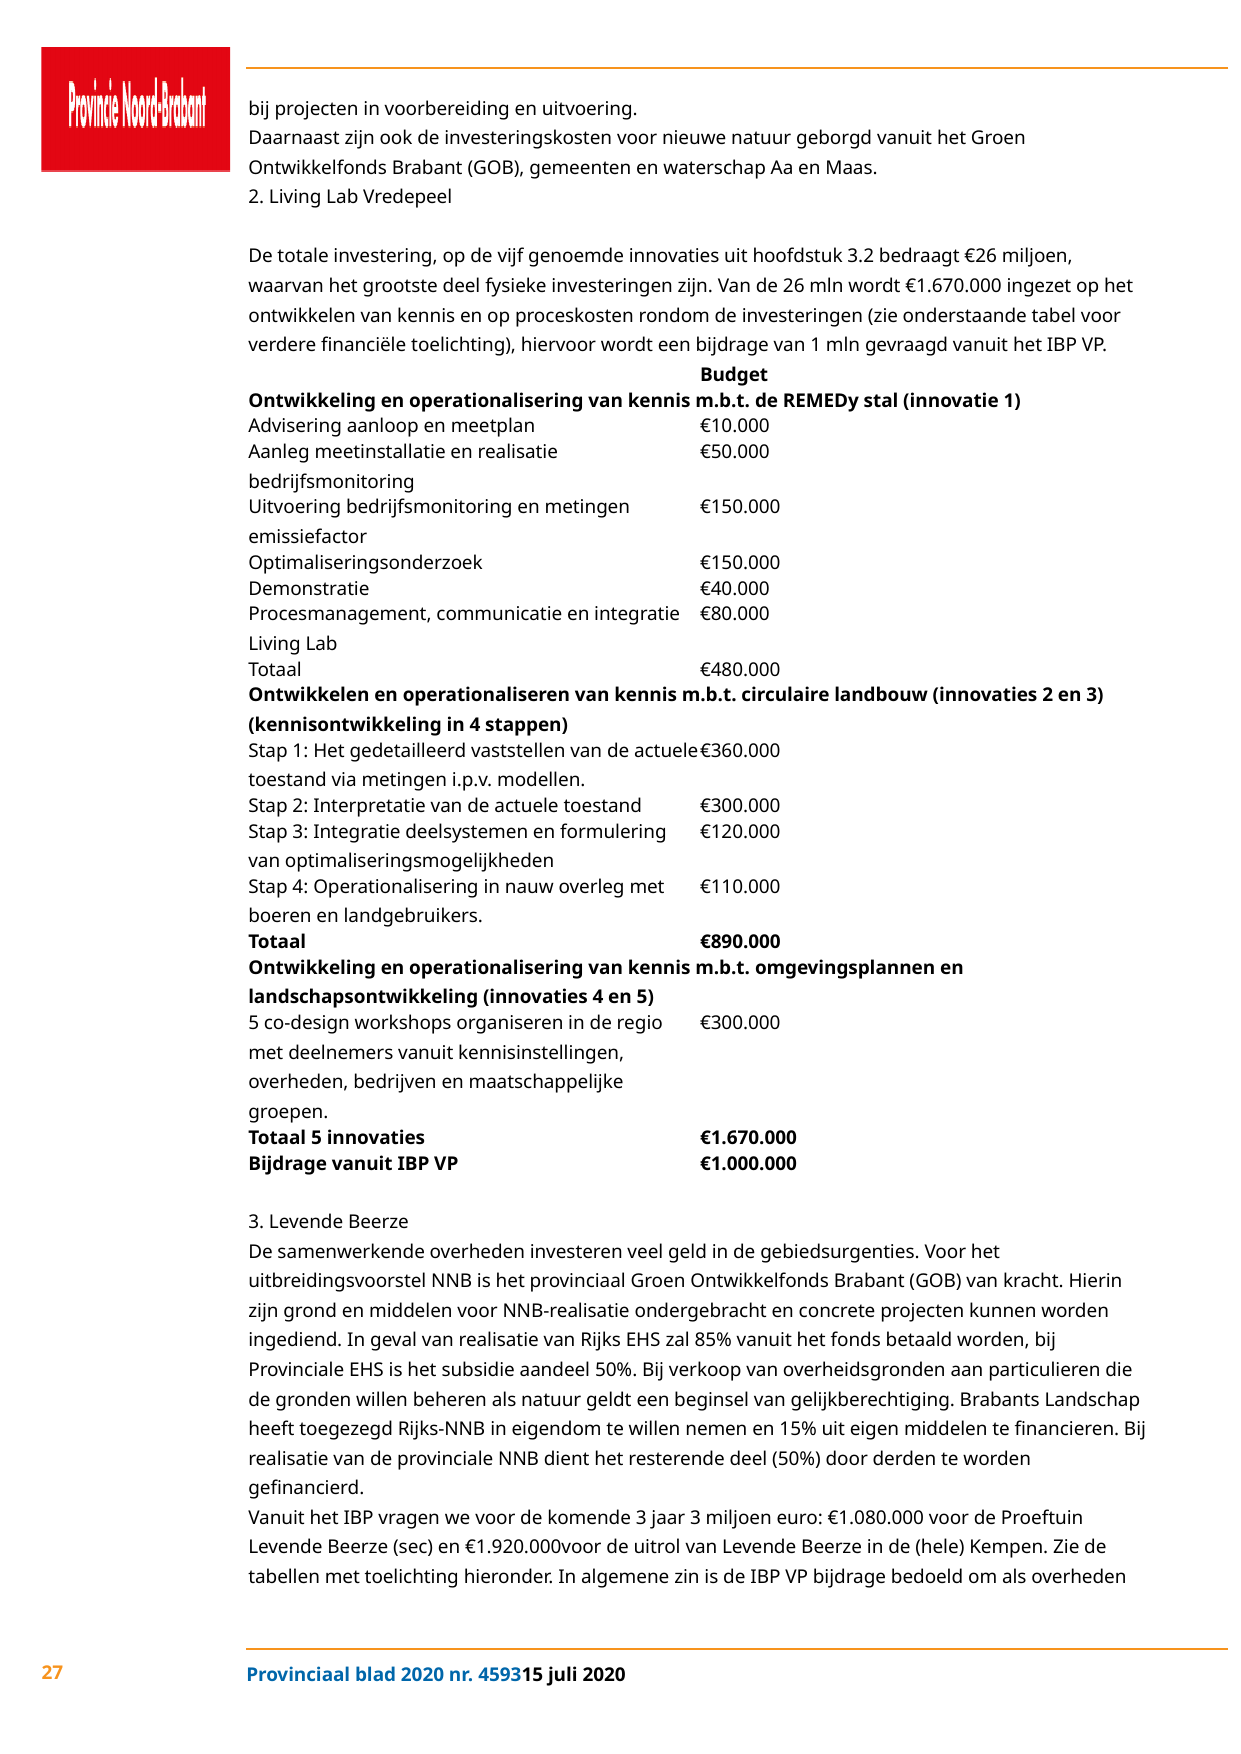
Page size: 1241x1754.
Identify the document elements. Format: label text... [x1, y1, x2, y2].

table_cell €50.000 [700, 438, 1152, 494]
text 2. Living Lab Vredepeel [248, 183, 1152, 209]
table_cell Totaal [248, 929, 700, 954]
picture [41, 47, 231, 172]
table_cell Uitvoering bedrijfsmonitoring en metingen emissiefactor [248, 494, 700, 549]
table_cell Optimaliseringsonderzoek [248, 549, 700, 575]
table_cell Demonstratie [248, 575, 700, 600]
table_cell Stap 1: Het gedetailleerd vaststellen van de actuele toestand via metingen i.p.v. modellen. [248, 737, 700, 792]
table_cell Procesmanagement, communicatie en integratie Living Lab [248, 600, 700, 656]
table_cell €300.000 [700, 792, 1152, 818]
table_cell €300.000 [700, 1010, 1152, 1124]
text 3. Levende Beerze [248, 1208, 1152, 1234]
table_header [248, 361, 700, 387]
table_cell €120.000 [700, 818, 1152, 873]
table_cell €150.000 [700, 494, 1152, 549]
table_header Budget [700, 361, 1152, 387]
text Vanuit het IBP vragen we voor de komende 3 jaar 3 miljoen euro: €1.080.000 voor de Proeftuin Levende Beerze (sec) en €1.920.000voor de uitrol van Levende Beerze in de (hele) Kempen. Zie de tabellen met toelichting hieronder. In algemene zin is de IBP VP bijdrage bedoeld om als overheden [248, 1504, 1152, 1589]
table_cell Stap 2: Interpretatie van de actuele toestand [248, 792, 700, 818]
text De samenwerkende overheden investeren veel geld in de gebiedsurgenties. Voor het uitbreidingsvoorstel NNB is het provinciaal Groen Ontwikkelfonds Brabant (GOB) van kracht. Hierin zijn grond en middelen voor NNB-realisatie ondergebracht en concrete projecten kunnen worden ingediend. In geval van realisatie van Rijks EHS zal 85% vanuit het fonds betaald worden, bij Provinciale EHS is het subsidie aandeel 50%. Bij verkoop van overheidsgronden aan particulieren die de gronden willen beheren als natuur geldt een beginsel van gelijkberechtiging. Brabants Landschap heeft toegezegd Rijks-NNB in eigendom te willen nemen en 15% uit eigen middelen te financieren. Bij realisatie van de provinciale NNB dient het resterende deel (50%) door derden te worden gefinancierd. [248, 1238, 1152, 1500]
table_cell €110.000 [700, 873, 1152, 928]
table_cell Totaal [248, 656, 700, 681]
table_cell €890.000 [700, 929, 1152, 954]
table_cell Ontwikkeling en operationalisering van kennis m.b.t. omgevingsplannen en landschapsontwikkeling (innovaties 4 en 5) [248, 954, 1152, 1009]
table_cell Bijdrage vanuit IBP VP [248, 1150, 700, 1175]
table_cell Stap 3: Integratie deelsystemen en formulering van optimaliseringsmogelijkheden [248, 818, 700, 873]
table_cell Aanleg meetinstallatie en realisatie bedrijfsmonitoring [248, 438, 700, 494]
table_cell 5 co-design workshops organiseren in de regio met deelnemers vanuit kennisinstellingen, overheden, bedrijven en maatschappelijke groepen. [248, 1010, 700, 1124]
table_cell Stap 4: Operationalisering in nauw overleg met boeren en landgebruikers. [248, 873, 700, 928]
table_cell €10.000 [700, 413, 1152, 438]
text Daarnaast zijn ook de investeringskosten voor nieuwe natuur geborgd vanuit het Groen Ontwikkelfonds Brabant (GOB), gemeenten en waterschap Aa en Maas. [248, 124, 1152, 180]
table_cell Ontwikkeling en operationalisering van kennis m.b.t. de REMEDy stal (innovatie 1) [248, 387, 1152, 413]
text De totale investering, op de vijf genoemde innovaties uit hoofdstuk 3.2 bedraagt €26 miljoen, waarvan het grootste deel fysieke investeringen zijn. Van de 26 mln wordt €1.670.000 ingezet op het ontwikkelen van kennis en op proceskosten rondom de investeringen (zie onderstaande tabel voor verdere financiële toelichting), hiervoor wordt een bijdrage van 1 mln gevraagd vanuit het IBP VP. [248, 243, 1152, 357]
table_cell Ontwikkelen en operationaliseren van kennis m.b.t. circulaire landbouw (innovaties 2 en 3) (kennisontwikkeling in 4 stappen) [248, 681, 1152, 737]
table_cell €150.000 [700, 549, 1152, 575]
table_cell Totaal 5 innovaties [248, 1124, 700, 1150]
table_cell €40.000 [700, 575, 1152, 600]
table_cell €80.000 [700, 600, 1152, 656]
table_cell €1.000.000 [700, 1150, 1152, 1175]
table_cell Advisering aanloop en meetplan [248, 413, 700, 438]
text bij projecten in voorbereiding en uitvoering. [248, 95, 1152, 121]
table_cell €1.670.000 [700, 1124, 1152, 1150]
table_cell €480.000 [700, 656, 1152, 681]
table_cell €360.000 [700, 737, 1152, 792]
